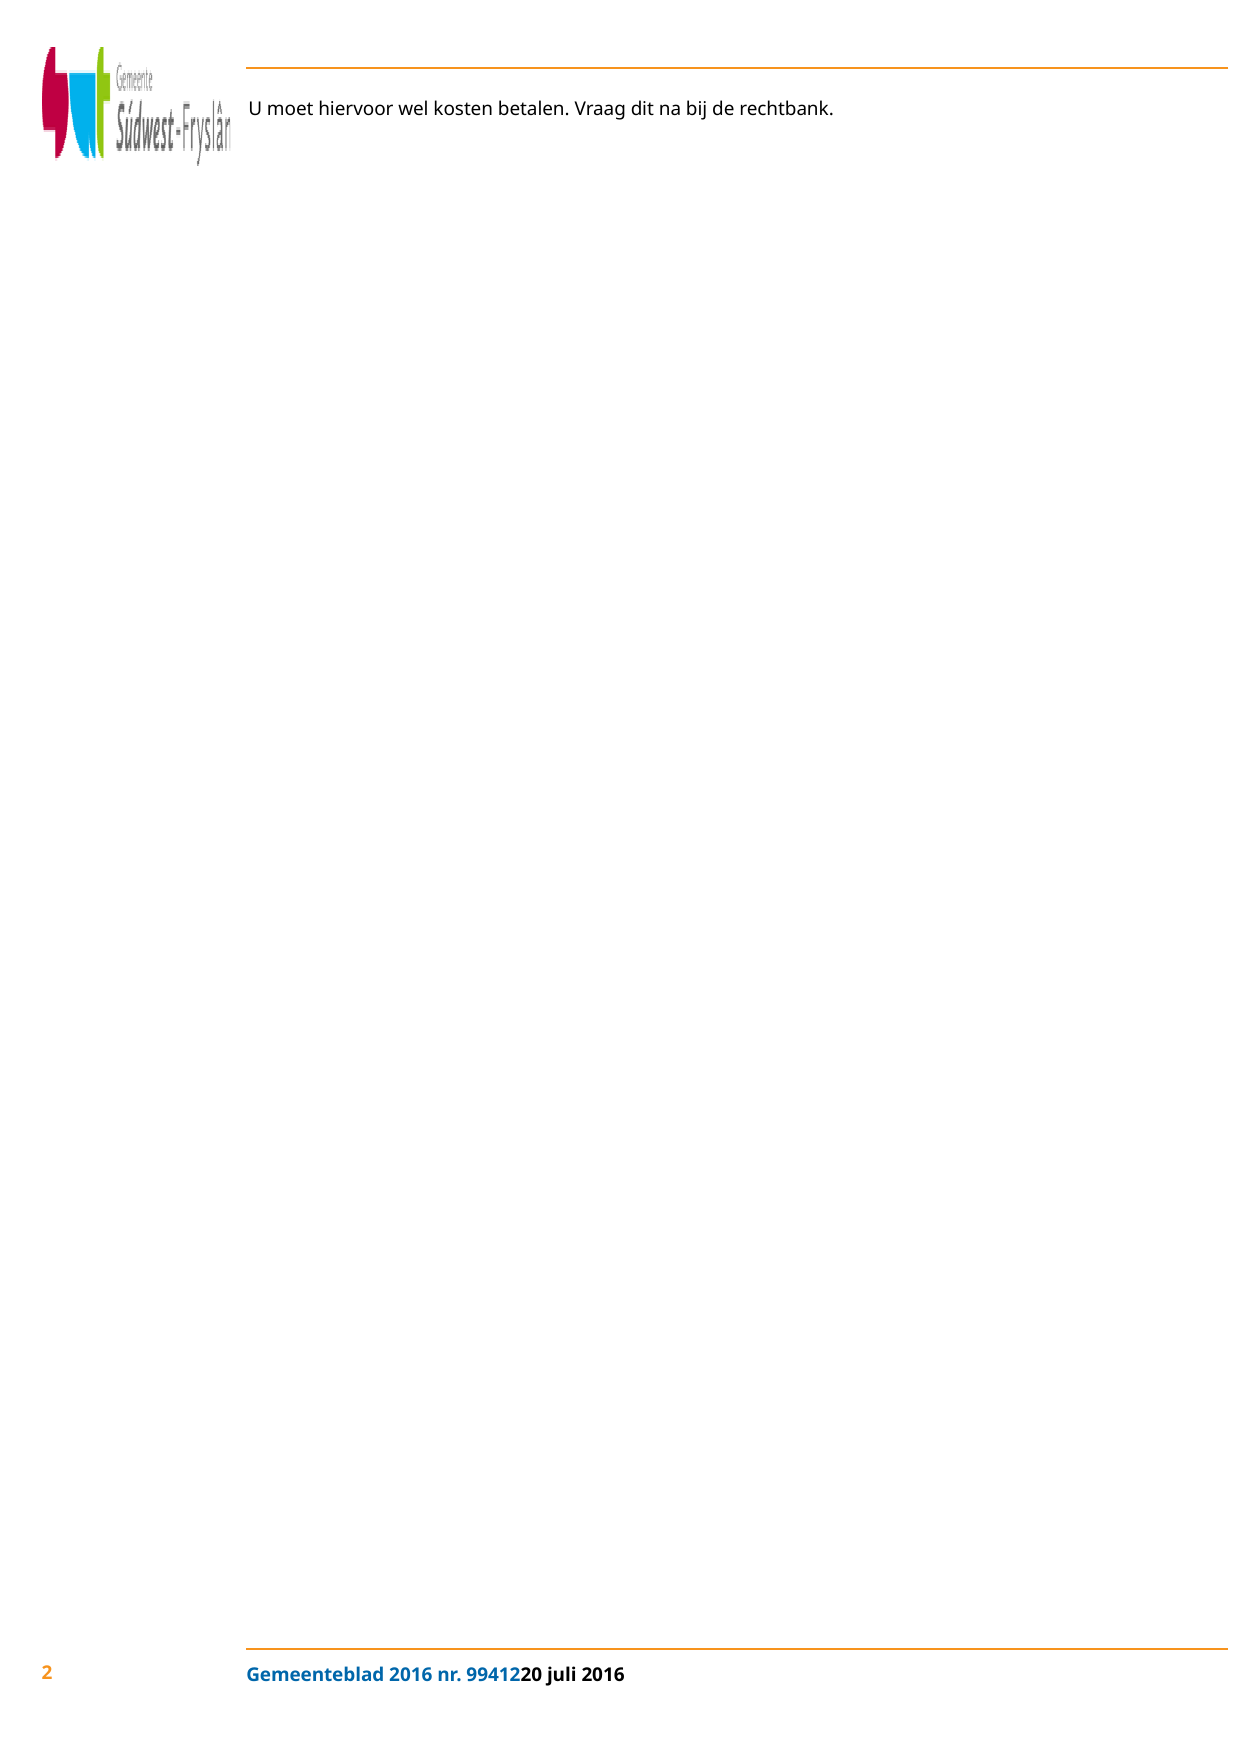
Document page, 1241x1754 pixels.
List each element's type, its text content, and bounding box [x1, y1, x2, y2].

text U moet hiervoor wel kosten betalen. Vraag dit na bij de rechtbank. [248, 95, 1152, 121]
picture [41, 47, 231, 172]
